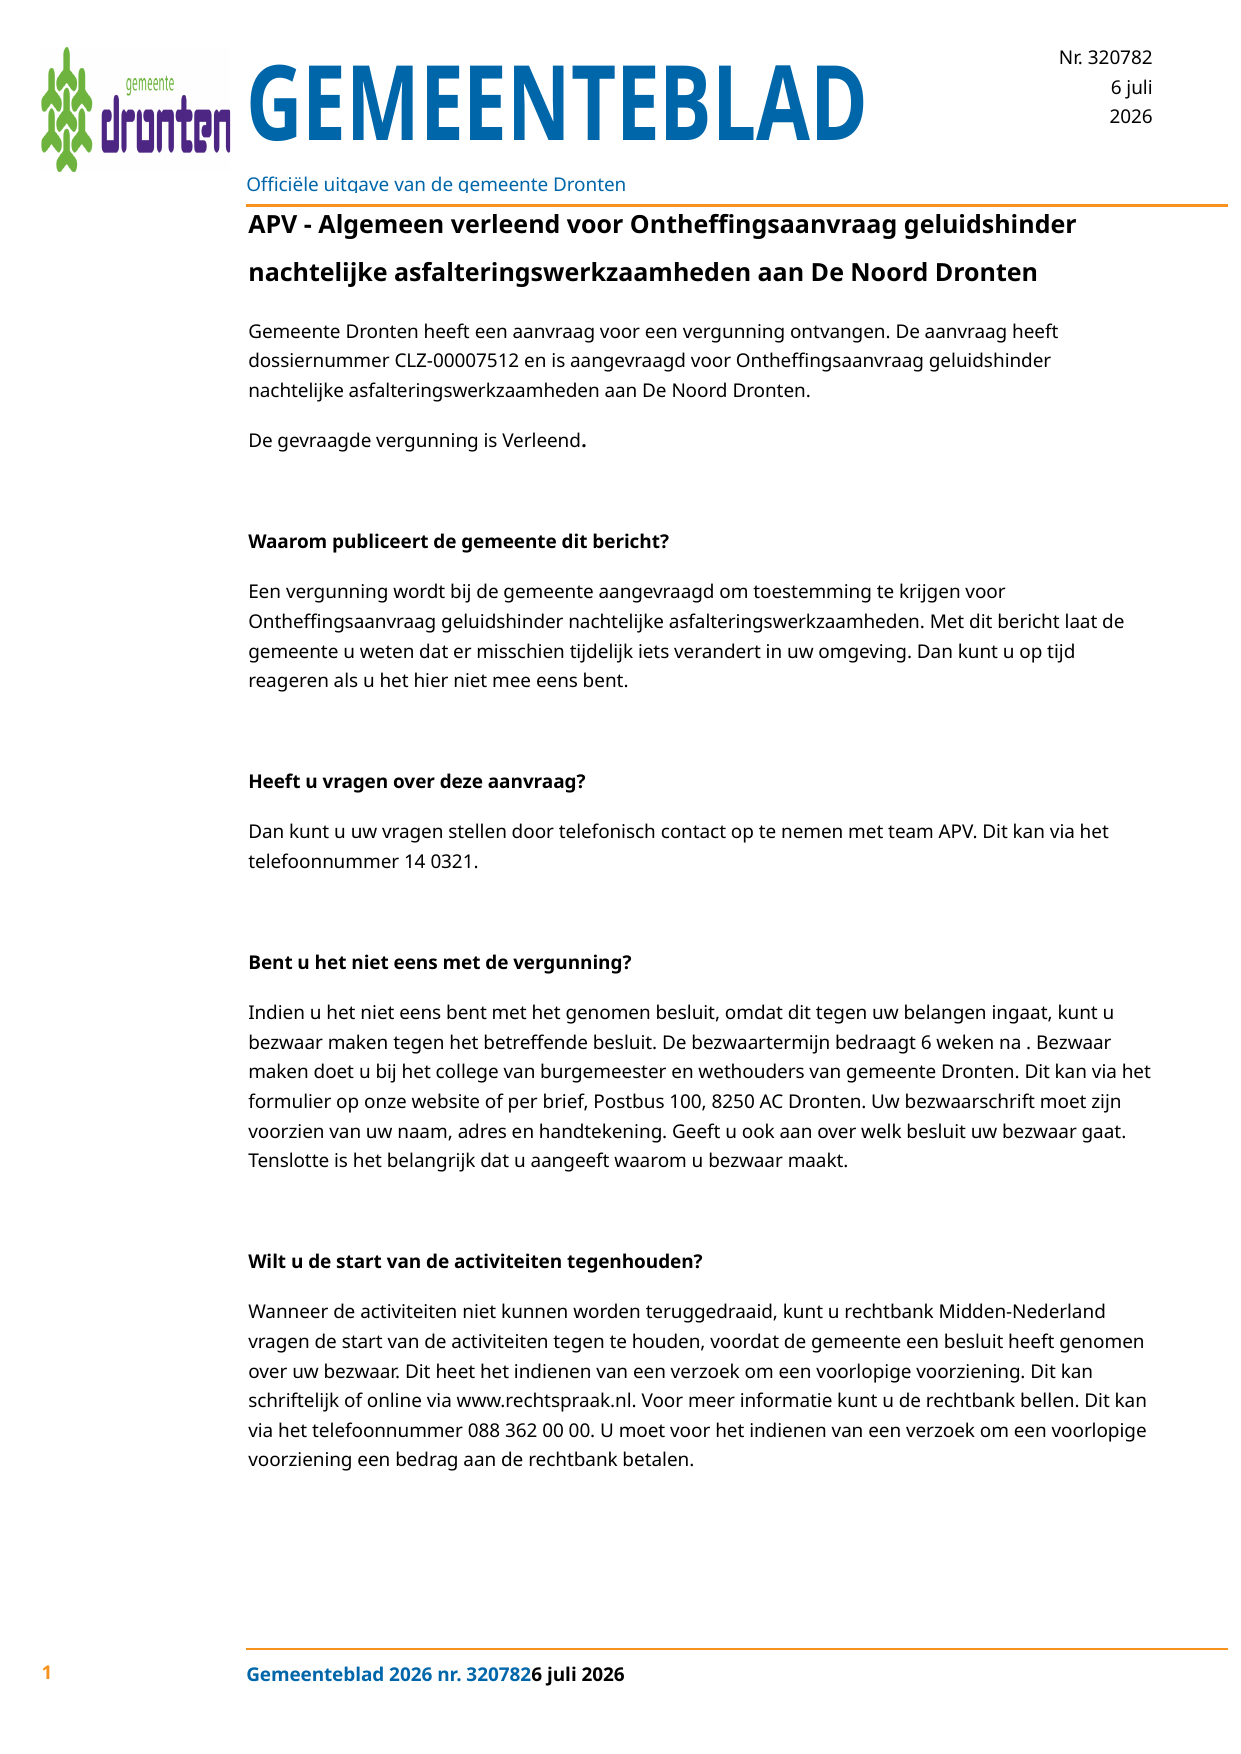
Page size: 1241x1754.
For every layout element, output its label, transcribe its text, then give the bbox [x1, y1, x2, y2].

text Wanneer de activiteiten niet kunnen worden teruggedraaid, kunt u rechtbank Midden-Nederland vragen de start van de activiteiten tegen te houden, voordat de gemeente een besluit heeft genomen over uw bezwaar. Dit heet het indienen van een verzoek om een voorlopige voorziening. Dit kan schriftelijk of online via www.rechtspraak.nl. Voor meer informatie kunt u de rechtbank bellen. Dit kan via het telefoonnummer 088 362 00 00. U moet voor het indienen van een verzoek om een voorlopige voorziening een bedrag aan de rechtbank betalen. [248, 1299, 1152, 1472]
text Dan kunt u uw vragen stellen door telefonisch contact op te nemen met team APV. Dit kan via het telefoonnummer 14 0321. [248, 819, 1152, 874]
text Bent u het niet eens met de vergunning? [248, 949, 1152, 975]
text Heeft u vragen over deze aanvraag? [248, 768, 1152, 794]
text Indien u het niet eens bent met het genomen besluit, omdat dit tegen uw belangen ingaat, kunt u bezwaar maken tegen het betreffende besluit. De bezwaartermijn bedraagt 6 weken na . Bezwaar maken doet u bij het college van burgemeester en wethouders van gemeente Dronten. Dit kan via het formulier op onze website of per brief, Postbus 100, 8250 AC Dronten. Uw bezwaarschrift moet zijn voorzien van uw naam, adres en handtekening. Geeft u ook aan over welk besluit uw bezwaar gaat. Tenslotte is het belangrijk dat u aangeeft waarom u bezwaar maakt. [248, 999, 1152, 1173]
picture [41, 47, 231, 172]
text De gevraagde vergunning is Verleend. [248, 427, 1152, 453]
text Waarom publiceert de gemeente dit bericht? [248, 528, 1152, 554]
text APV - Algemeen verleend voor Ontheffingsaanvraag geluidshinder nachtelijke asfalteringswerkzaamheden aan De Noord Dronten [248, 207, 1152, 288]
text Wilt u de start van de activiteiten tegenhouden? [248, 1248, 1152, 1274]
text Een vergunning wordt bij de gemeente aangevraagd om toestemming te krijgen voor Ontheffingsaanvraag geluidshinder nachtelijke asfalteringswerkzaamheden. Met dit bericht laat de gemeente u weten dat er misschien tijdelijk iets verandert in uw omgeving. Dan kunt u op tijd reageren als u het hier niet mee eens bent. [248, 579, 1152, 693]
text Gemeente Dronten heeft een aanvraag voor een vergunning ontvangen. De aanvraag heeft dossiernummer CLZ-00007512 en is aangevraagd voor Ontheffingsaanvraag geluidshinder nachtelijke asfalteringswerkzaamheden aan De Noord Dronten. [248, 318, 1152, 403]
